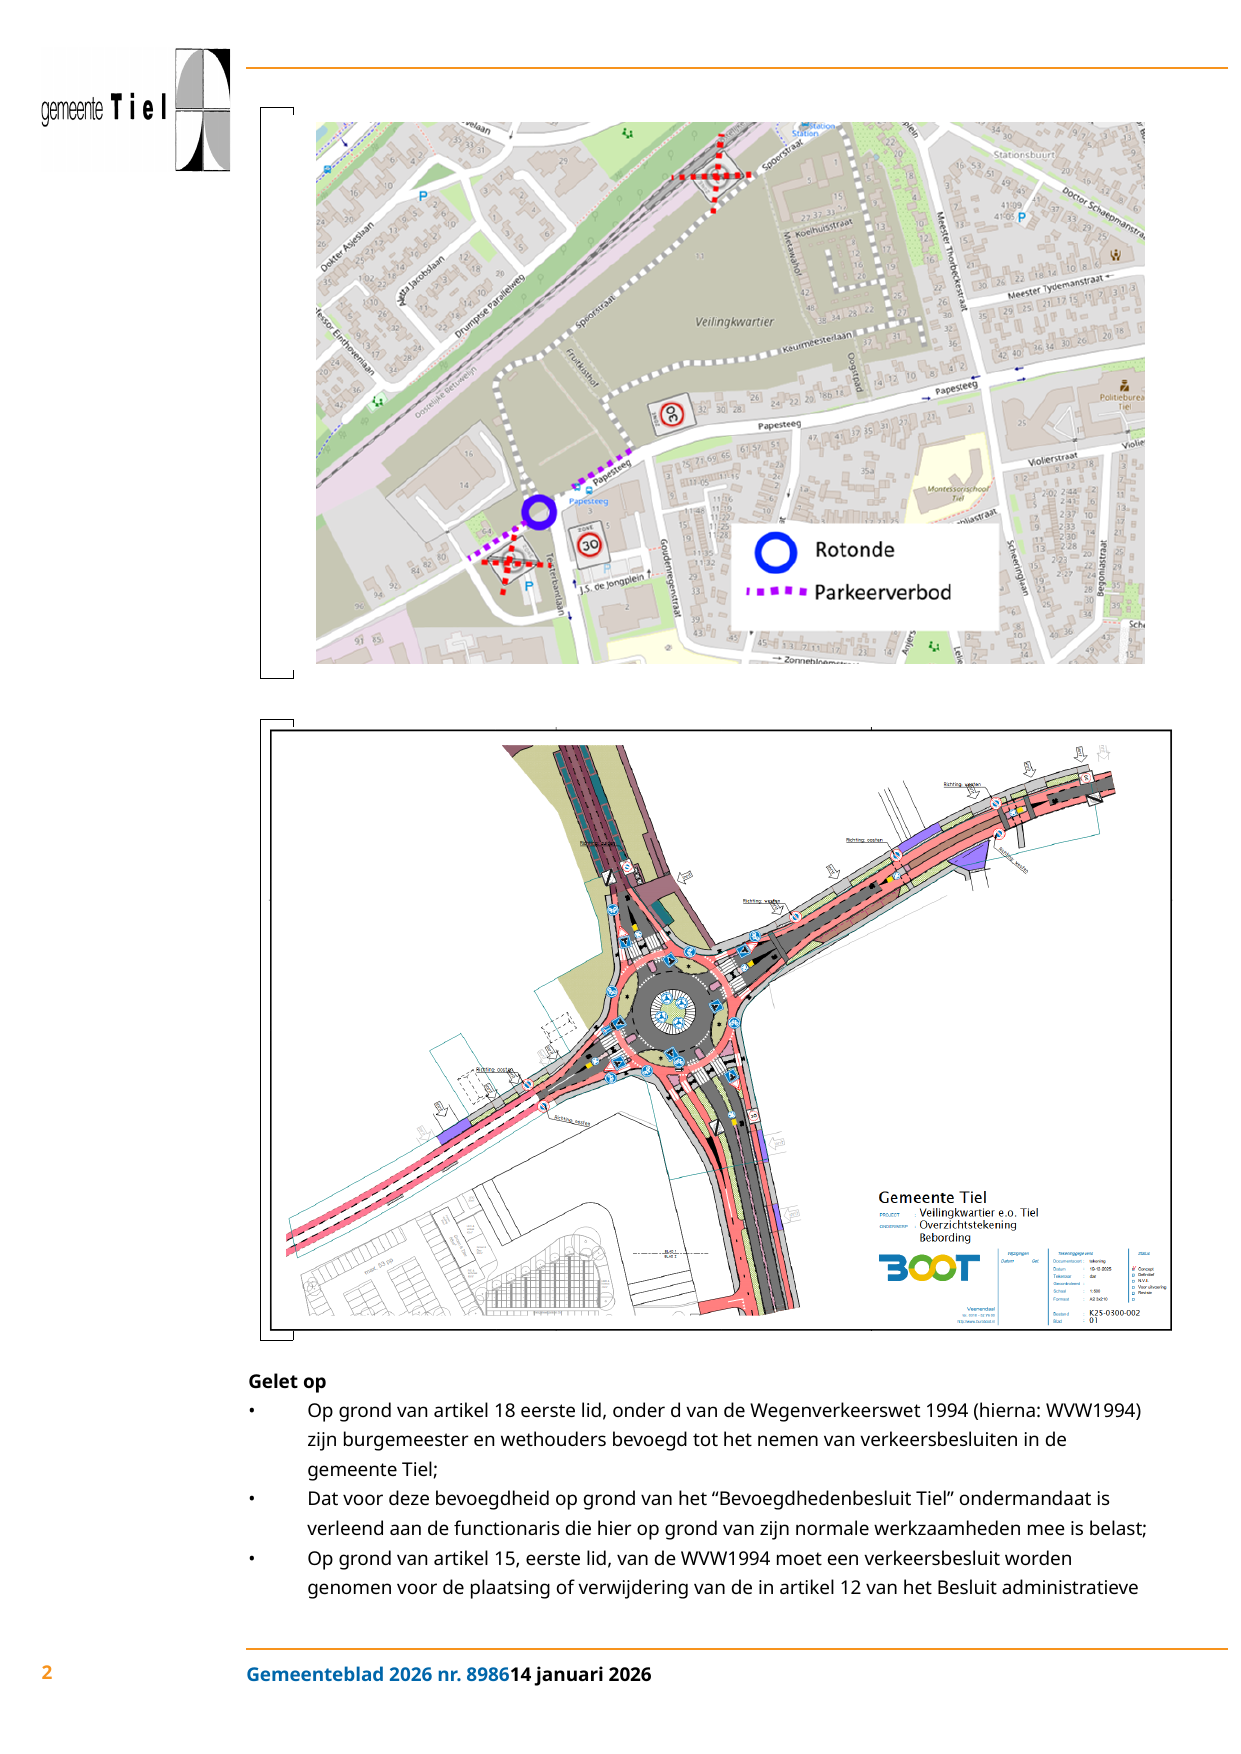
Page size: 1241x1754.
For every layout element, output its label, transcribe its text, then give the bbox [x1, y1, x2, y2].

picture [268, 115, 1173, 670]
text Gelet op [248, 1368, 1152, 1394]
picture [268, 727, 1173, 1331]
list Op grond van artikel 15, eerste lid, van de WVW1994 moet een verkeersbesluit worden genomen voor de plaatsing of verwijdering van de in artikel 12 van het Besluit administratieve [248, 1545, 1152, 1600]
list Dat voor deze bevoegdheid op grond van het “Bevoegdhedenbesluit Tiel” ondermandaat is verleend aan de functionaris die hier op grond van zijn normale werkzaamheden mee is belast; [248, 1486, 1152, 1541]
list Op grond van artikel 18 eerste lid, onder d van de Wegenverkeerswet 1994 (hierna: WVW1994) zijn burgemeester en wethouders bevoegd tot het nemen van verkeersbesluiten in de gemeente Tiel; [248, 1397, 1152, 1482]
picture [41, 47, 231, 172]
